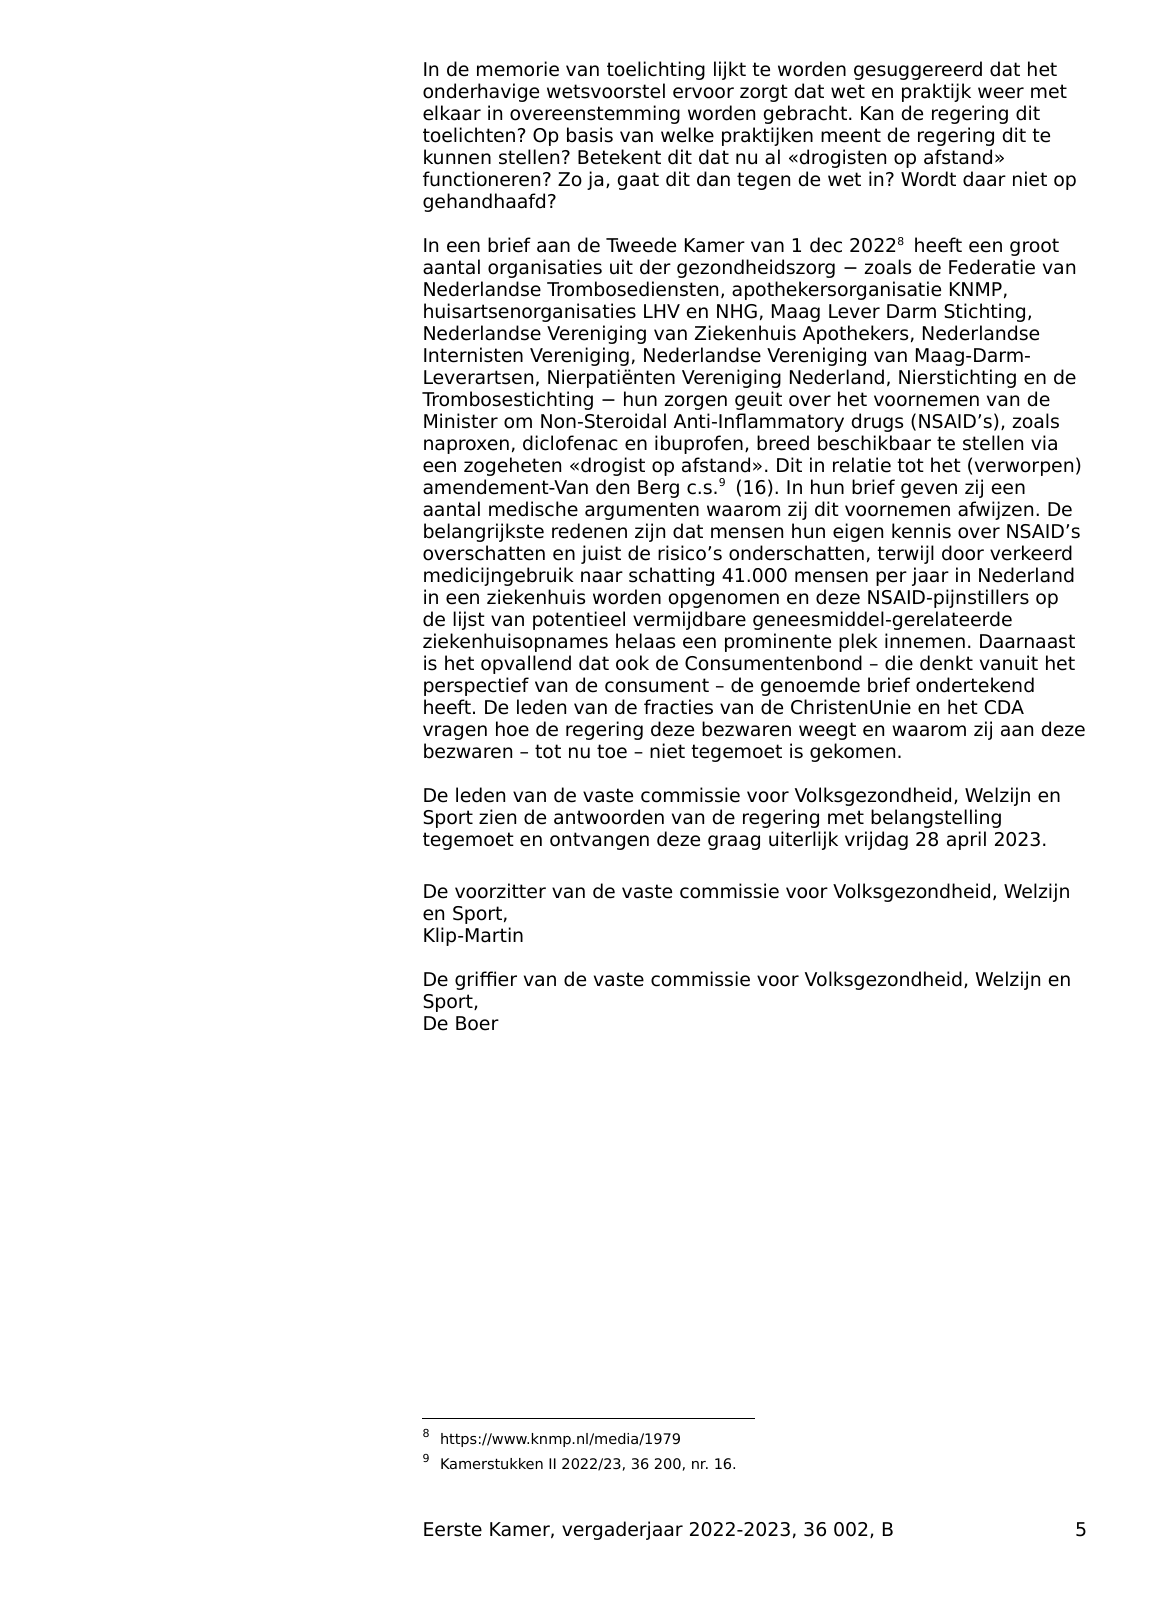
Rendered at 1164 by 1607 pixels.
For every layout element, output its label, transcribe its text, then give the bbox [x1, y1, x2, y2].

text De leden van de vaste commissie voor Volksgezondheid, Welzijn en Sport zien de antwoorden van de regering met belangstelling tegemoet en ontvangen deze graag uiterlijk vrijdag 28 april 2023. [422, 785, 1087, 851]
text https://www.knmp.nl/media/1979 [422, 1427, 1087, 1449]
text In de memorie van toelichting lijkt te worden gesuggereerd dat het onderhavige wetsvoorstel ervoor zorgt dat wet en praktijk weer met elkaar in overeenstemming worden gebracht. Kan de regering dit toelichten? Op basis van welke praktijken meent de regering dit te kunnen stellen? Betekent dit dat nu al «drogisten op afstand» functioneren? Zo ja, gaat dit dan tegen de wet in? Wordt daar niet op gehandhaafd? [422, 59, 1087, 213]
text In een brief aan de Tweede Kamer van 1 dec 2022 heeft een groot aantal organisaties uit der gezondheidszorg − zoals de Federatie van Nederlandse Trombosediensten, apothekersorganisatie KNMP, huisartsenorganisaties LHV en NHG, Maag Lever Darm Stichting, Nederlandse Vereniging van Ziekenhuis Apothekers, Nederlandse Internisten Vereniging, Nederlandse Vereniging van Maag-Darm-Leverartsen, Nierpatiënten Vereniging Nederland, Nierstichting en de Trombosestichting − hun zorgen geuit over het voornemen van de Minister om Non-Steroidal Anti-Inflammatory drugs (NSAID’s), zoals naproxen, diclofenac en ibuprofen, breed beschikbaar te stellen via een zogeheten «drogist op afstand». Dit in relatie tot het (verworpen) amendement-Van den Berg c.s. (16). In hun brief geven zij een aantal medische argumenten waarom zij dit voornemen afwijzen. De belangrijkste redenen zijn dat mensen hun eigen kennis over NSAID’s overschatten en juist de risico’s onderschatten, terwijl door verkeerd medicijngebruik naar schatting 41.000 mensen per jaar in Nederland in een ziekenhuis worden opgenomen en deze NSAID-pijnstillers op de lijst van potentieel vermijdbare geneesmiddel-gerelateerde ziekenhuisopnames helaas een prominente plek innemen. Daarnaast is het opvallend dat ook de Consumentenbond – die denkt vanuit het perspectief van de consument – de genoemde brief ondertekend heeft. De leden van de fracties van de ChristenUnie en het CDA vragen hoe de regering deze bezwaren weegt en waarom zij aan deze bezwaren – tot nu toe – niet tegemoet is gekomen. [422, 235, 1087, 763]
text De griffier van de vaste commissie voor Volksgezondheid, Welzijn en Sport, De Boer [422, 969, 1087, 1035]
text Kamerstukken II 2022/23, 36 200, nr. 16. [422, 1452, 1087, 1474]
text De voorzitter van de vaste commissie voor Volksgezondheid, Welzijn en Sport, Klip-Martin [422, 881, 1087, 947]
